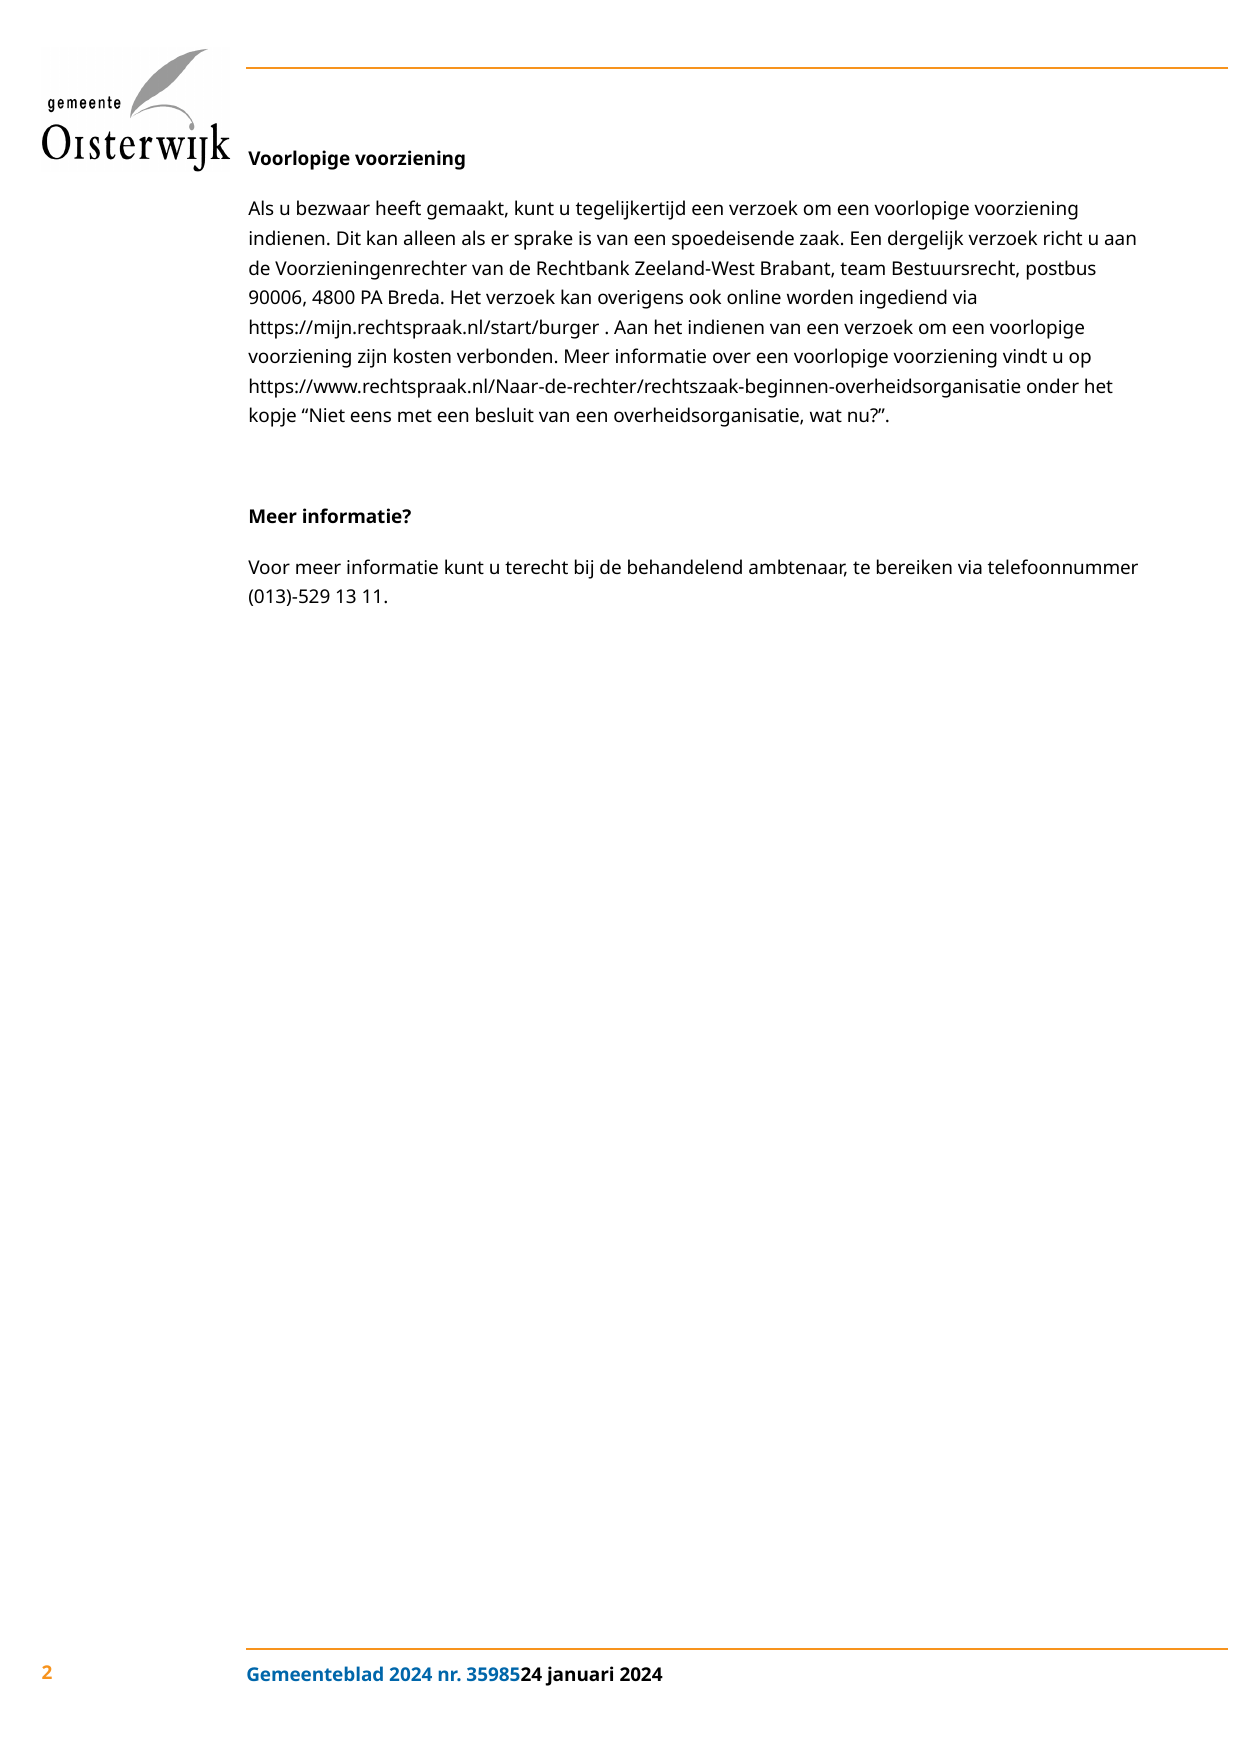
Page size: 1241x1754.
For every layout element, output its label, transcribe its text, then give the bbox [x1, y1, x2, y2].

text Meer informatie? [248, 503, 1152, 529]
text Voorlopige voorziening [248, 145, 1152, 171]
picture [41, 47, 231, 172]
text Voor meer informatie kunt u terecht bij de behandelend ambtenaar, te bereiken via telefoonnummer (013)-529 13 11. [248, 554, 1152, 609]
text Als u bezwaar heeft gemaakt, kunt u tegelijkertijd een verzoek om een voorlopige voorziening indienen. Dit kan alleen als er sprake is van een spoedeisende zaak. Een dergelijk verzoek richt u aan de Voorzieningenrechter van de Rechtbank Zeeland-West Brabant, team Bestuursrecht, postbus 90006, 4800 PA Breda. Het verzoek kan overigens ook online worden ingediend via https://mijn.rechtspraak.nl/start/burger . Aan het indienen van een verzoek om een voorlopige voorziening zijn kosten verbonden. Meer informatie over een voorlopige voorziening vindt u op https://www.rechtspraak.nl/Naar-de-rechter/rechtszaak-beginnen-overheidsorganisatie onder het kopje “Niet eens met een besluit van een overheidsorganisatie, wat nu?”. [248, 196, 1152, 428]
